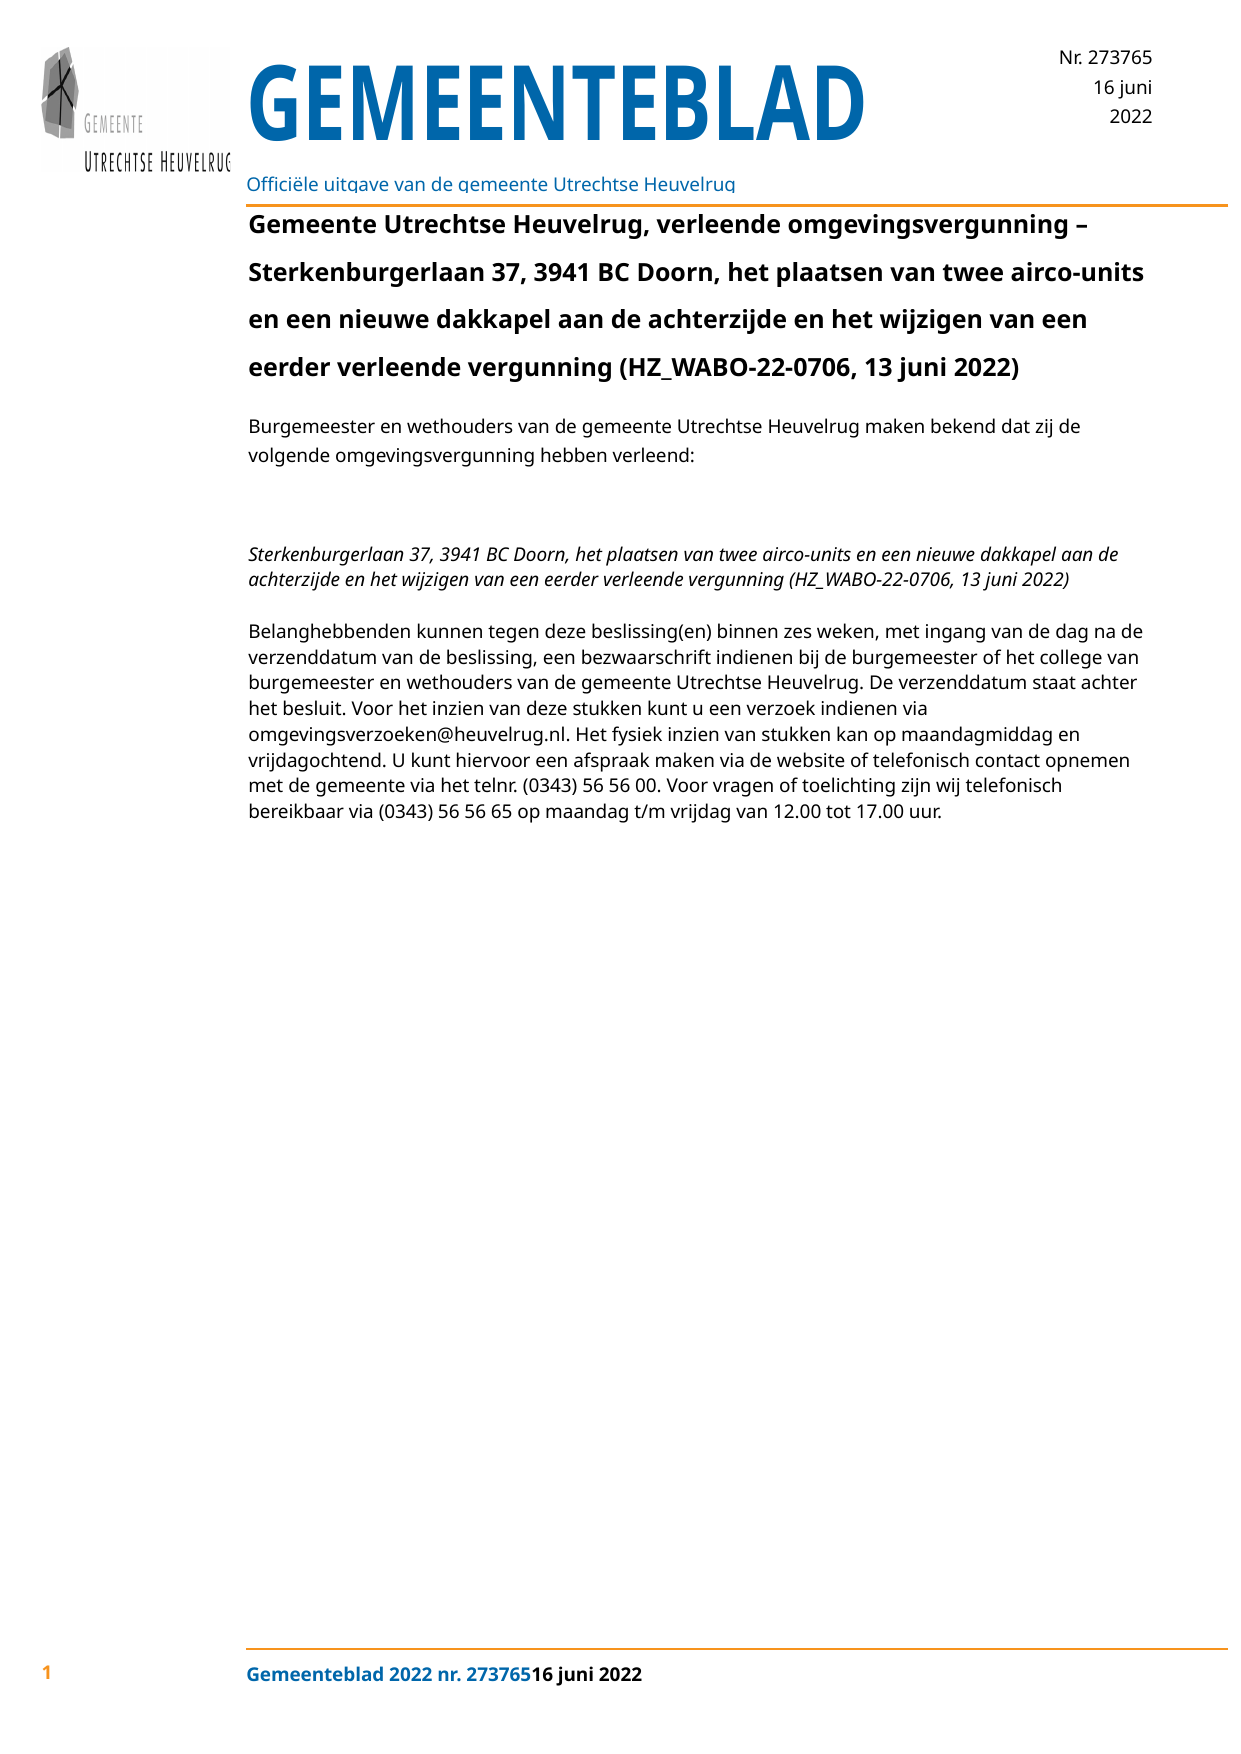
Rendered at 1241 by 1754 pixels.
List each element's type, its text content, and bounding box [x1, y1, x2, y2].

text Sterkenburgerlaan 37, 3941 BC Doorn, het plaatsen van twee airco-units en een nieuwe dakkapel aan de achterzijde en het wijzigen van een eerder verleende vergunning (HZ_WABO-22-0706, 13 juni 2022) [248, 541, 1152, 592]
picture [41, 47, 231, 172]
text Gemeente Utrechtse Heuvelrug, verleende omgevingsvergunning – Sterkenburgerlaan 37, 3941 BC Doorn, het plaatsen van twee airco-units en een nieuwe dakkapel aan de achterzijde en het wijzigen van een eerder verleende vergunning (HZ_WABO-22-0706, 13 juni 2022) [248, 207, 1152, 384]
text Burgemeester en wethouders van de gemeente Utrechtse Heuvelrug maken bekend dat zij de volgende omgevingsvergunning hebben verleend: [248, 413, 1152, 468]
text Belanghebbenden kunnen tegen deze beslissing(en) binnen zes weken, met ingang van de dag na de verzenddatum van de beslissing, een bezwaarschrift indienen bij de burgemeester of het college van burgemeester en wethouders van de gemeente Utrechtse Heuvelrug. De verzenddatum staat achter het besluit. Voor het inzien van deze stukken kunt u een verzoek indienen via omgevingsverzoeken@heuvelrug.nl. Het fysiek inzien van stukken kan op maandagmiddag en vrijdagochtend. U kunt hiervoor een afspraak maken via de website of telefonisch contact opnemen met de gemeente via het telnr. (0343) 56 56 00. Voor vragen of toelichting zijn wij telefonisch bereikbaar via (0343) 56 56 65 op maandag t/m vrijdag van 12.00 tot 17.00 uur. [248, 618, 1152, 824]
